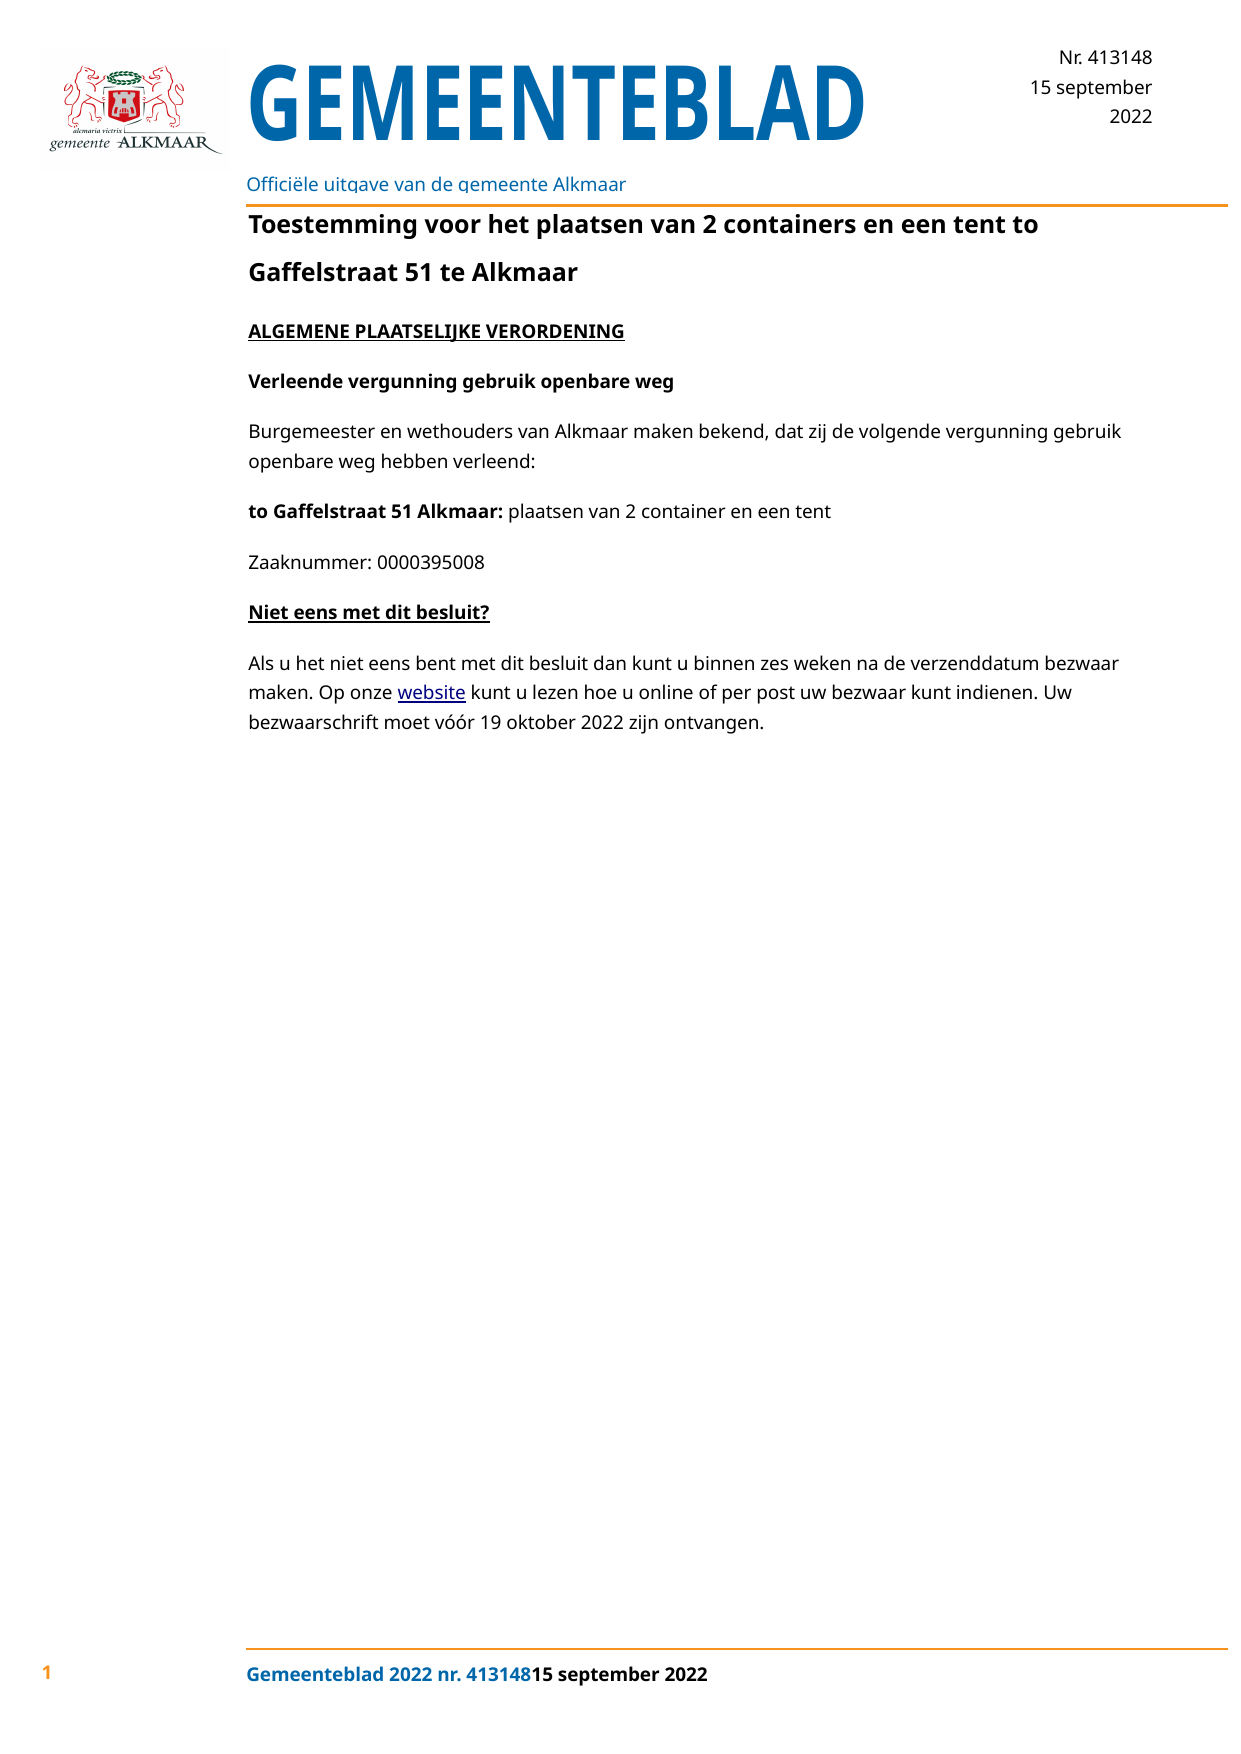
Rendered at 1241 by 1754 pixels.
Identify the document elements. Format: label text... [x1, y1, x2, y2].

text Zaaknummer: 0000395008 [248, 549, 1152, 575]
text Niet eens met dit besluit? [248, 599, 1152, 625]
text to Gaffelstraat 51 Alkmaar: plaatsen van 2 container en een tent [248, 499, 1152, 524]
text Als u het niet eens bent met dit besluit dan kunt u binnen zes weken na de verzenddatum bezwaar maken. Op onze website kunt u lezen hoe u online of per post uw bezwaar kunt indienen. Uw bezwaarschrift moet vóór 19 oktober 2022 zijn ontvangen. [248, 650, 1152, 735]
text Toestemming voor het plaatsen van 2 containers en een tent to Gaffelstraat 51 te Alkmaar [248, 207, 1152, 288]
picture [41, 47, 231, 172]
text ALGEMENE PLAATSELIJKE VERORDENING [248, 318, 1152, 344]
text Verleende vergunning gebruik openbare weg [248, 368, 1152, 394]
text Burgemeester en wethouders van Alkmaar maken bekend, dat zij de volgende vergunning gebruik openbare weg hebben verleend: [248, 419, 1152, 474]
